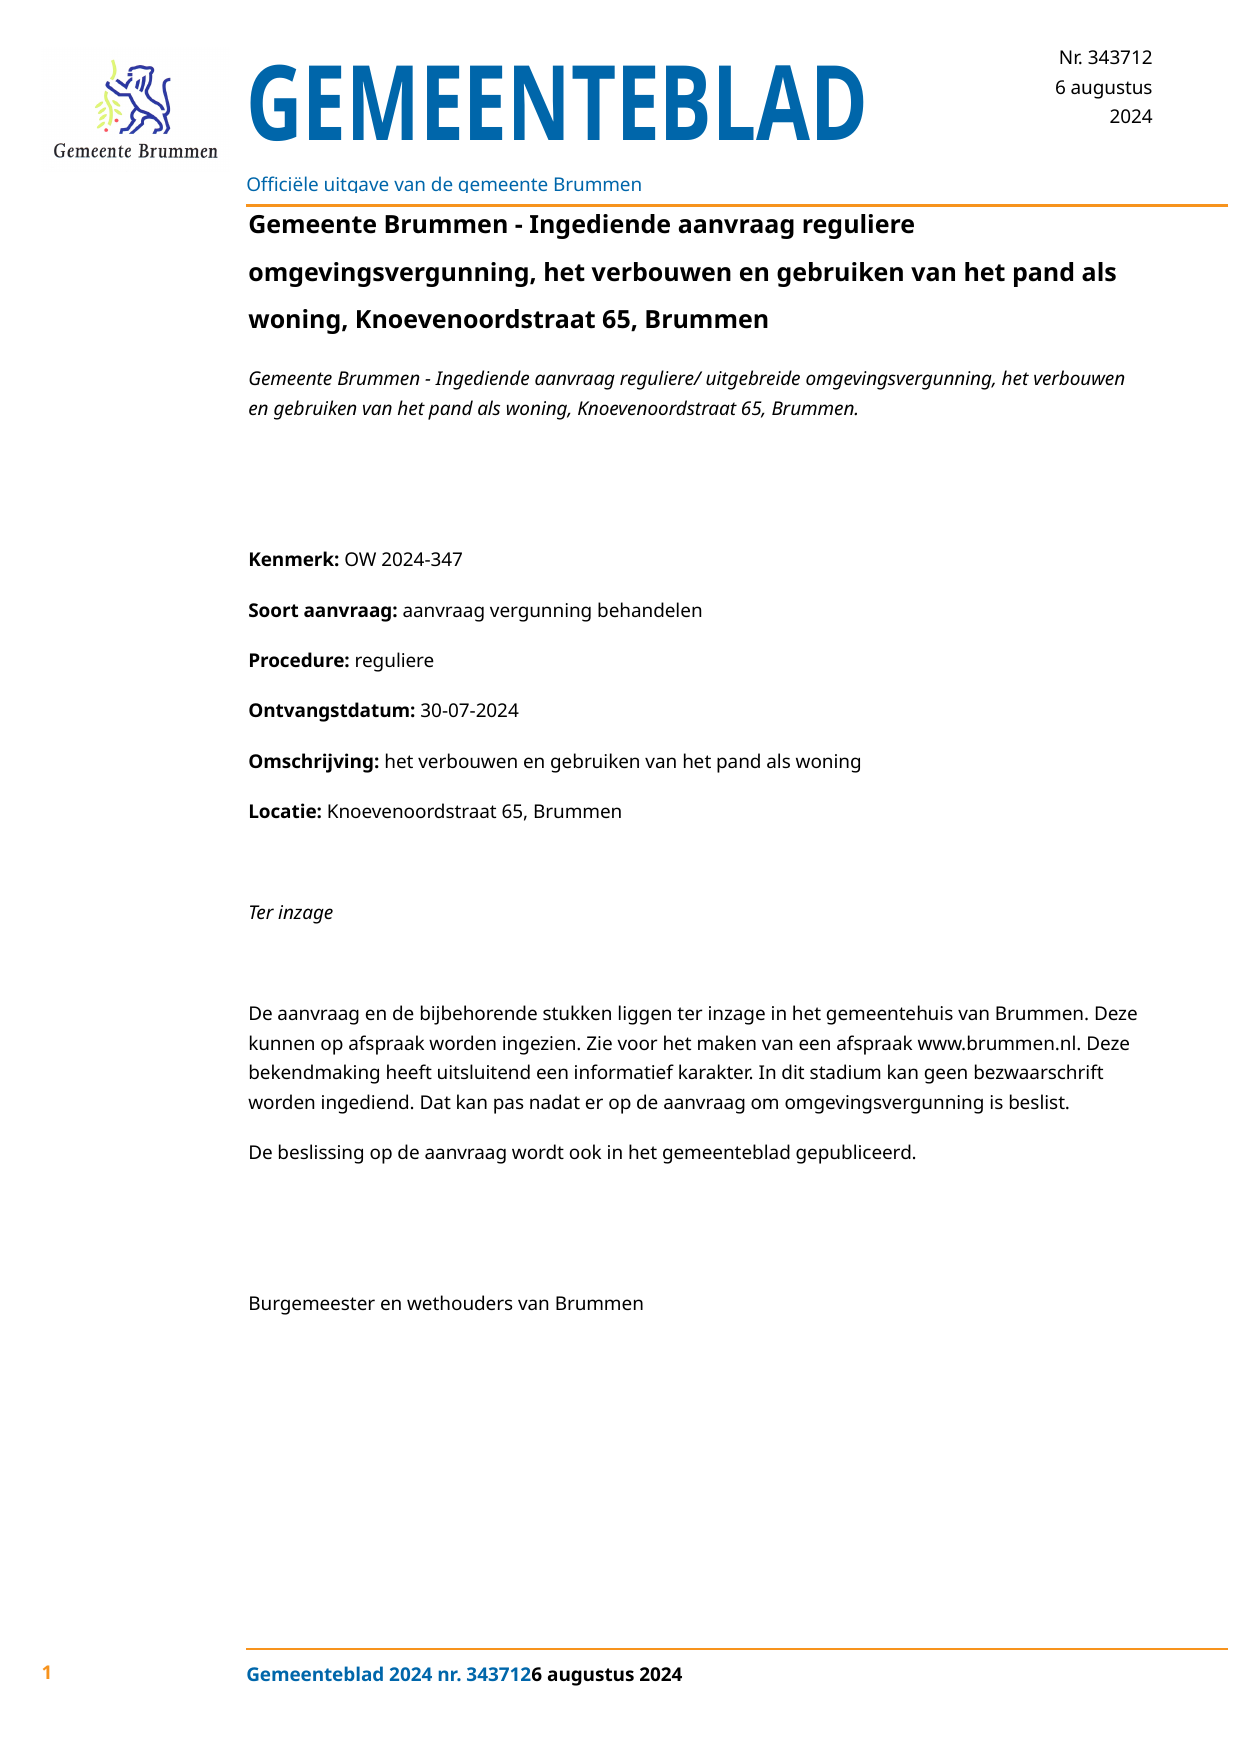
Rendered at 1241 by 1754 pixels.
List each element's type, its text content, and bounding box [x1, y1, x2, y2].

text Kenmerk: OW 2024-347 [248, 546, 1152, 572]
text Procedure: reguliere [248, 647, 1152, 673]
text Soort aanvraag: aanvraag vergunning behandelen [248, 597, 1152, 622]
text De beslissing op de aanvraag wordt ook in het gemeenteblad gepubliceerd. [248, 1139, 1152, 1165]
text Burgemeester en wethouders van Brummen [248, 1291, 1152, 1316]
text Gemeente Brummen - Ingediende aanvraag reguliere/ uitgebreide omgevingsvergunning, het verbouwen en gebruiken van het pand als woning, Knoevenoordstraat 65, Brummen. [248, 366, 1152, 421]
text De aanvraag en de bijbehorende stukken liggen ter inzage in het gemeentehuis van Brummen. Deze kunnen op afspraak worden ingezien. Zie voor het maken van een afspraak www.brummen.nl. Deze bekendmaking heeft uitsluitend een informatief karakter. In dit stadium kan geen bezwaarschrift worden ingediend. Dat kan pas nadat er op de aanvraag om omgevingsvergunning is beslist. [248, 1000, 1152, 1114]
text Ter inzage [248, 899, 1152, 925]
picture [41, 47, 231, 172]
text Gemeente Brummen - Ingediende aanvraag reguliere omgevingsvergunning, het verbouwen en gebruiken van het pand als woning, Knoevenoordstraat 65, Brummen [248, 207, 1152, 336]
text Ontvangstdatum: 30-07-2024 [248, 698, 1152, 723]
text Omschrijving: het verbouwen en gebruiken van het pand als woning [248, 748, 1152, 774]
text Locatie: Knoevenoordstraat 65, Brummen [248, 798, 1152, 824]
